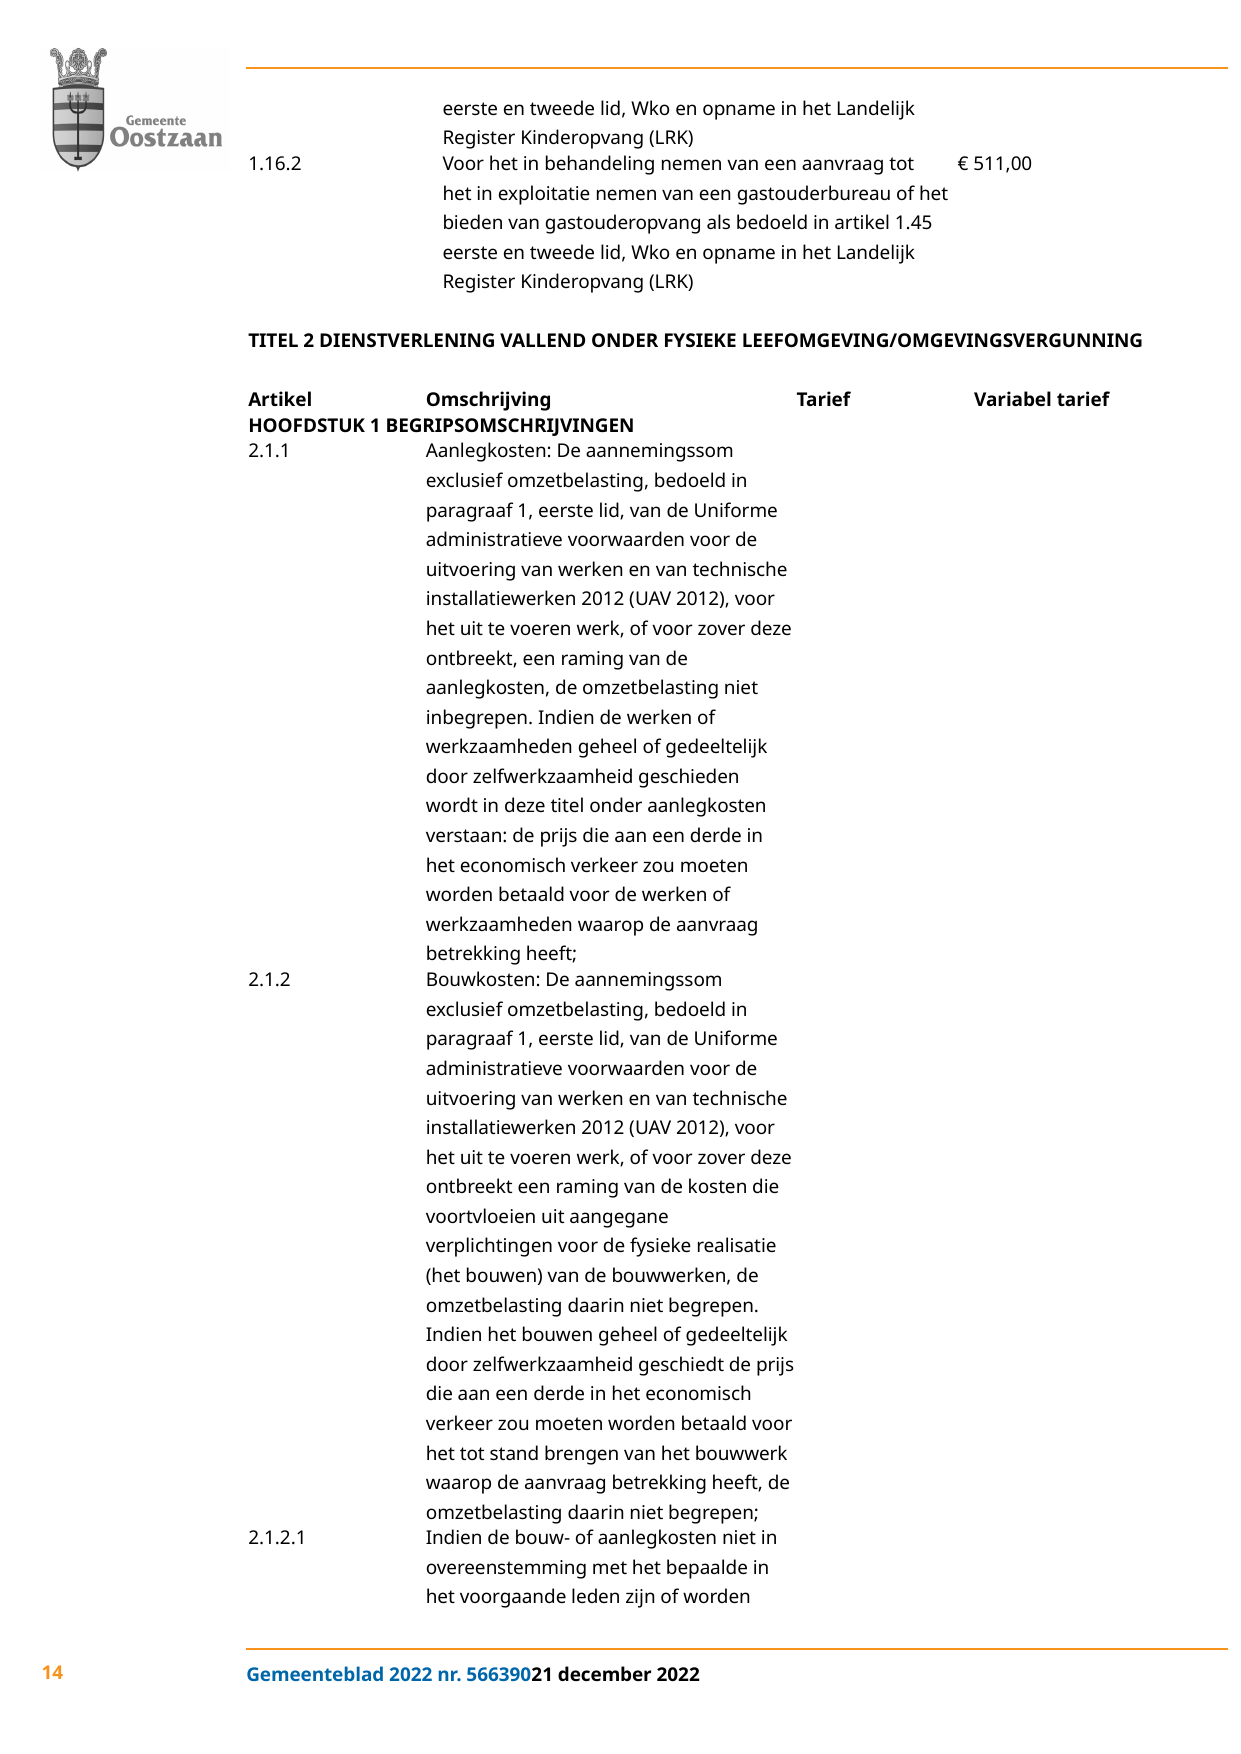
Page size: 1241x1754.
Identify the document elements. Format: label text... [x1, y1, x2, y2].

table_header Omschrijving [426, 386, 796, 412]
table_cell 1.16.2 [248, 150, 442, 294]
table_cell HOOFDSTUK 1 BEGRIPSOMSCHRIJVINGEN [248, 412, 1152, 438]
table_cell [248, 95, 442, 150]
table_cell 2.1.1 [248, 438, 426, 966]
table_cell [796, 1525, 974, 1609]
table_cell Aanlegkosten: De aannemingssom exclusief omzetbelasting, bedoeld in paragraaf 1, eerste lid, van de Uniforme administratieve voorwaarden voor de uitvoering van werken en van technische installatiewerken 2012 (UAV 2012), voor het uit te voeren werk, of voor zover deze ontbreekt, een raming van de aanlegkosten, de omzetbelasting niet inbegrepen. Indien de werken of werkzaamheden geheel of gedeeltelijk door zelfwerkzaamheid geschieden wordt in deze titel onder aanlegkosten verstaan: de prijs die aan een derde in het economisch verkeer zou moeten worden betaald voor de werken of werkzaamheden waarop de aanvraag betrekking heeft; [426, 438, 796, 966]
table_cell [974, 966, 1152, 1524]
table_cell eerste en tweede lid, Wko en opname in het Landelijk Register Kinderopvang (LRK) [442, 95, 957, 150]
table_cell 2.1.2.1 [248, 1525, 426, 1609]
table_cell 2.1.2 [248, 966, 426, 1524]
table_header Variabel tarief [974, 386, 1152, 412]
table_cell [796, 966, 974, 1524]
table_header Tarief [796, 386, 974, 412]
table_cell [958, 95, 1152, 150]
table_cell [796, 438, 974, 966]
table_cell [974, 1525, 1152, 1609]
picture [41, 47, 231, 172]
table_cell € 511,00 [958, 150, 1152, 294]
table_cell Voor het in behandeling nemen van een aanvraag tot het in exploitatie nemen van een gastouderbureau of het bieden van gastouderopvang als bedoeld in artikel 1.45 eerste en tweede lid, Wko en opname in het Landelijk Register Kinderopvang (LRK) [442, 150, 957, 294]
text TITEL 2 DIENSTVERLENING VALLEND ONDER FYSIEKE LEEFOMGEVING/OMGEVINGSVERGUNNING [248, 327, 1152, 353]
table_cell Indien de bouw- of aanlegkosten niet in overeenstemming met het bepaalde in het voorgaande leden zijn of worden [426, 1525, 796, 1609]
table_header Artikel [248, 386, 426, 412]
table_cell Bouwkosten: De aannemingssom exclusief omzetbelasting, bedoeld in paragraaf 1, eerste lid, van de Uniforme administratieve voorwaarden voor de uitvoering van werken en van technische installatiewerken 2012 (UAV 2012), voor het uit te voeren werk, of voor zover deze ontbreekt een raming van de kosten die voortvloeien uit aangegane verplichtingen voor de fysieke realisatie (het bouwen) van de bouwwerken, de omzetbelasting daarin niet begrepen. Indien het bouwen geheel of gedeeltelijk door zelfwerkzaamheid geschiedt de prijs die aan een derde in het economisch verkeer zou moeten worden betaald voor het tot stand brengen van het bouwwerk waarop de aanvraag betrekking heeft, de omzetbelasting daarin niet begrepen; [426, 966, 796, 1524]
table_cell [974, 438, 1152, 966]
